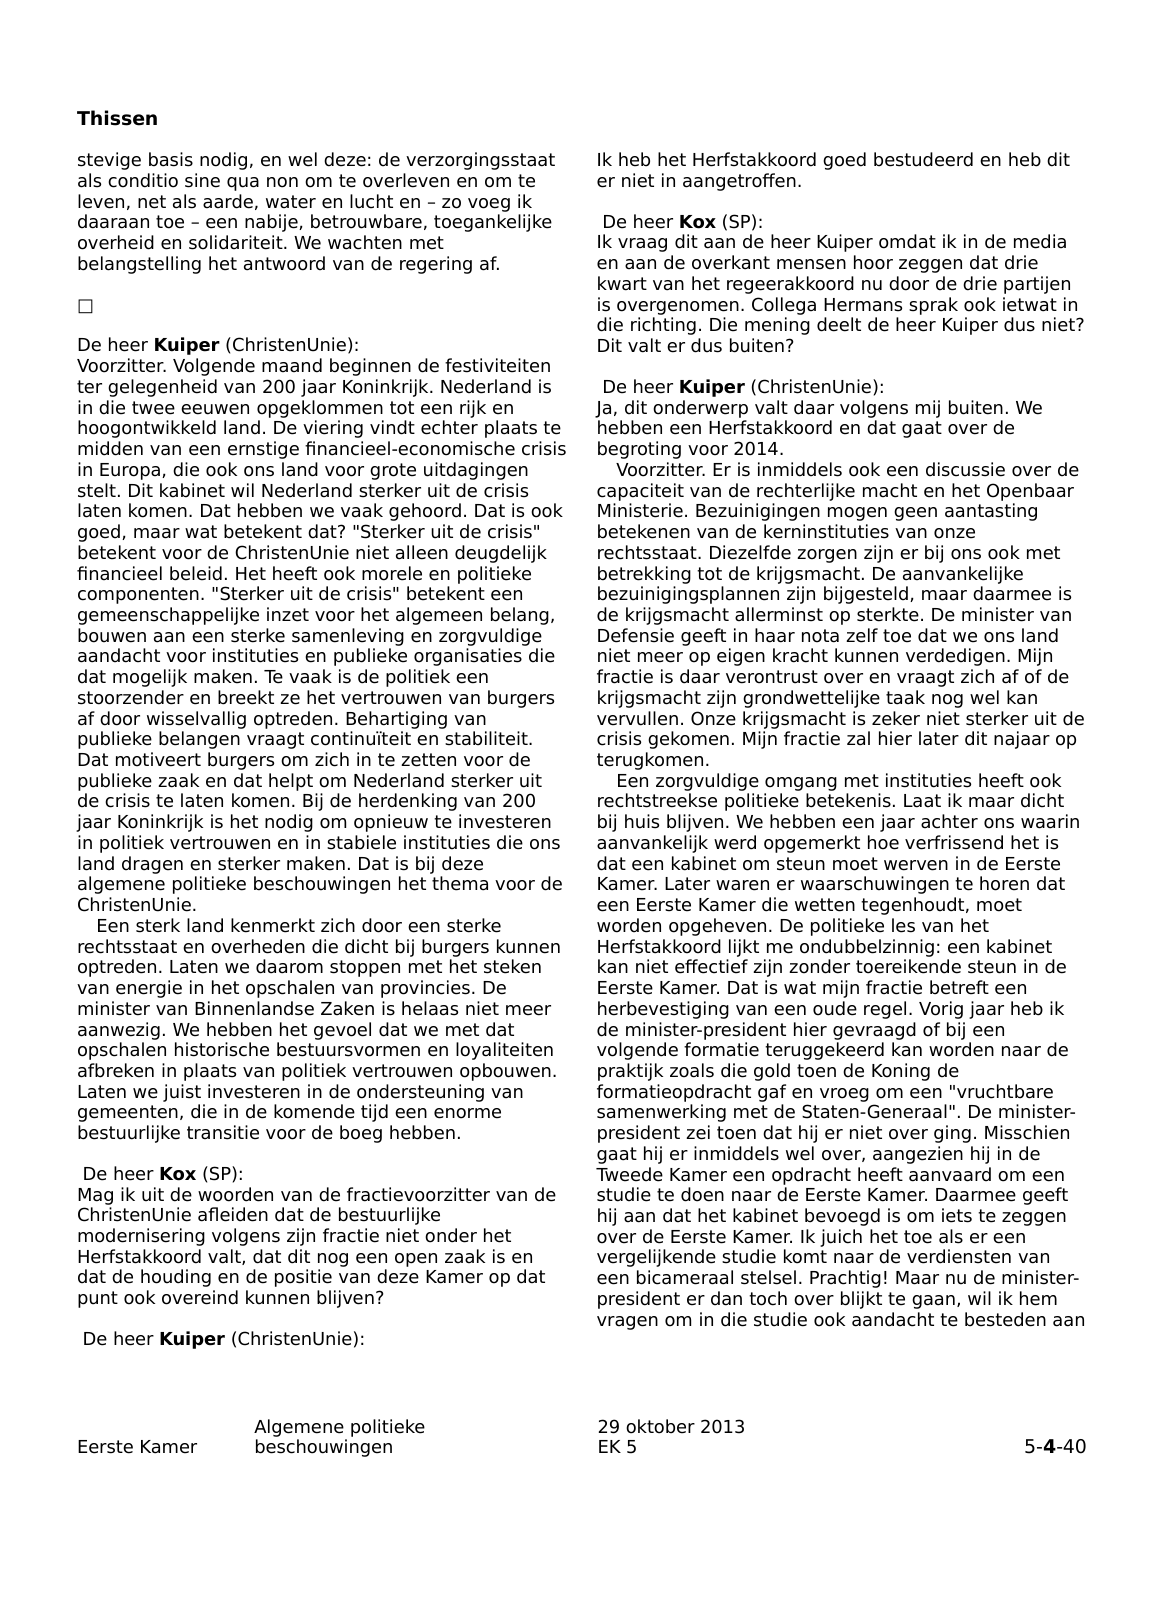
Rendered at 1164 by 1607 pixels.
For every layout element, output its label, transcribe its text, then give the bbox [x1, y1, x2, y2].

text De heer Kuiper (ChristenUnie): [77, 335, 567, 356]
text Ik heb het Herfstakkoord goed bestudeerd en heb dit er niet in aangetroffen. [596, 150, 1087, 192]
text De heer Kox (SP): [77, 1164, 567, 1184]
text □ [77, 294, 567, 315]
text De heer Kuiper (ChristenUnie): [596, 377, 1087, 397]
text Voorzitter. Volgende maand beginnen de festiviteiten ter gelegenheid van 200 jaar Koninkrijk. Nederland is in die twee eeuwen opgeklommen tot een rijk en hoogontwikkeld land. De viering vindt echter plaats te midden van een ernstige financieel-economische crisis in Europa, die ook ons land voor grote uitdagingen stelt. Dit kabinet wil Nederland sterker uit de crisis laten komen. Dat hebben we vaak gehoord. Dat is ook goed, maar wat betekent dat? "Sterker uit de crisis" betekent voor de ChristenUnie niet alleen deugdelijk financieel beleid. Het heeft ook morele en politieke componenten. "Sterker uit de crisis" betekent een gemeenschappelijke inzet voor het algemeen belang, bouwen aan een sterke samenleving en zorgvuldige aandacht voor instituties en publieke organisaties die dat mogelijk maken. Te vaak is de politiek een stoorzender en breekt ze het vertrouwen van burgers af door wisselvallig optreden. Behartiging van publieke belangen vraagt continuïteit en stabiliteit. Dat motiveert burgers om zich in te zetten voor de publieke zaak en dat helpt om Nederland sterker uit de crisis te laten komen. Bij de herdenking van 200 jaar Koninkrijk is het nodig om opnieuw te investeren in politiek vertrouwen en in stabiele instituties die ons land dragen en sterker maken. Dat is bij deze algemene politieke beschouwingen het thema voor de ChristenUnie. [77, 356, 567, 916]
text De heer Kox (SP): [596, 212, 1087, 232]
text Mag ik uit de woorden van de fractievoorzitter van de ChristenUnie afleiden dat de bestuurlijke modernisering volgens zijn fractie niet onder het Herfstakkoord valt, dat dit nog een open zaak is en dat de houding en de positie van deze Kamer op dat punt ook overeind kunnen blijven? [77, 1184, 567, 1309]
text stevige basis nodig, en wel deze: de verzorgingsstaat als conditio sine qua non om te overleven en om te leven, net als aarde, water en lucht en – zo voeg ik daaraan toe – een nabije, betrouwbare, toegankelijke overheid en solidariteit. We wachten met belangstelling het antwoord van de regering af. [77, 150, 567, 274]
text Voorzitter. Er is inmiddels ook een discussie over de capaciteit van de rechterlijke macht en het Openbaar Ministerie. Bezuinigingen mogen geen aantasting betekenen van de kerninstituties van onze rechtsstaat. Diezelfde zorgen zijn er bij ons ook met betrekking tot de krijgsmacht. De aanvankelijke bezuinigingsplannen zijn bijgesteld, maar daarmee is de krijgsmacht allerminst op sterkte. De minister van Defensie geeft in haar nota zelf toe dat we ons land niet meer op eigen kracht kunnen verdedigen. Mijn fractie is daar verontrust over en vraagt zich af of de krijgsmacht zijn grondwettelijke taak nog wel kan vervullen. Onze krijgsmacht is zeker niet sterker uit de crisis gekomen. Mijn fractie zal hier later dit najaar op terugkomen. [596, 460, 1087, 771]
text De heer Kuiper (ChristenUnie): [77, 1329, 567, 1349]
text Een sterk land kenmerkt zich door een sterke rechtsstaat en overheden die dicht bij burgers kunnen optreden. Laten we daarom stoppen met het steken van energie in het opschalen van provincies. De minister van Binnenlandse Zaken is helaas niet meer aanwezig. We hebben het gevoel dat we met dat opschalen historische bestuursvormen en loyaliteiten afbreken in plaats van politiek vertrouwen opbouwen. Laten we juist investeren in de ondersteuning van gemeenten, die in de komende tijd een enorme bestuurlijke transitie voor de boeg hebben. [77, 916, 567, 1144]
text Ja, dit onderwerp valt daar volgens mij buiten. We hebben een Herfstakkoord en dat gaat over de begroting voor 2014. [596, 397, 1087, 460]
text Ik vraag dit aan de heer Kuiper omdat ik in de media en aan de overkant mensen hoor zeggen dat drie kwart van het regeerakkoord nu door de drie partijen is overgenomen. Collega Hermans sprak ook ietwat in die richting. Die mening deelt de heer Kuiper dus niet? Dit valt er dus buiten? [596, 232, 1087, 357]
text Een zorgvuldige omgang met instituties heeft ook rechtstreekse politieke betekenis. Laat ik maar dicht bij huis blijven. We hebben een jaar achter ons waarin aanvankelijk werd opgemerkt hoe verfrissend het is dat een kabinet om steun moet werven in de Eerste Kamer. Later waren er waarschuwingen te horen dat een Eerste Kamer die wetten tegenhoudt, moet worden opgeheven. De politieke les van het Herfstakkoord lijkt me ondubbelzinnig: een kabinet kan niet effectief zijn zonder toereikende steun in de Eerste Kamer. Dat is wat mijn fractie betreft een herbevestiging van een oude regel. Vorig jaar heb ik de minister-president hier gevraagd of bij een volgende formatie teruggekeerd kan worden naar de praktijk zoals die gold toen de Koning de formatieopdracht gaf en vroeg om een "vruchtbare samenwerking met de Staten-Generaal". De minister-president zei toen dat hij er niet over ging. Misschien gaat hij er inmiddels wel over, aangezien hij in de Tweede Kamer een opdracht heeft aanvaard om een studie te doen naar de Eerste Kamer. Daarmee geeft hij aan dat het kabinet bevoegd is om iets te zeggen over de Eerste Kamer. Ik juich het toe als er een vergelijkende studie komt naar de verdiensten van een bicameraal stelsel. Prachtig! Maar nu de minister-president er dan toch over blijkt te gaan, wil ik hem vragen om in die studie ook aandacht te besteden aan [596, 771, 1087, 1330]
